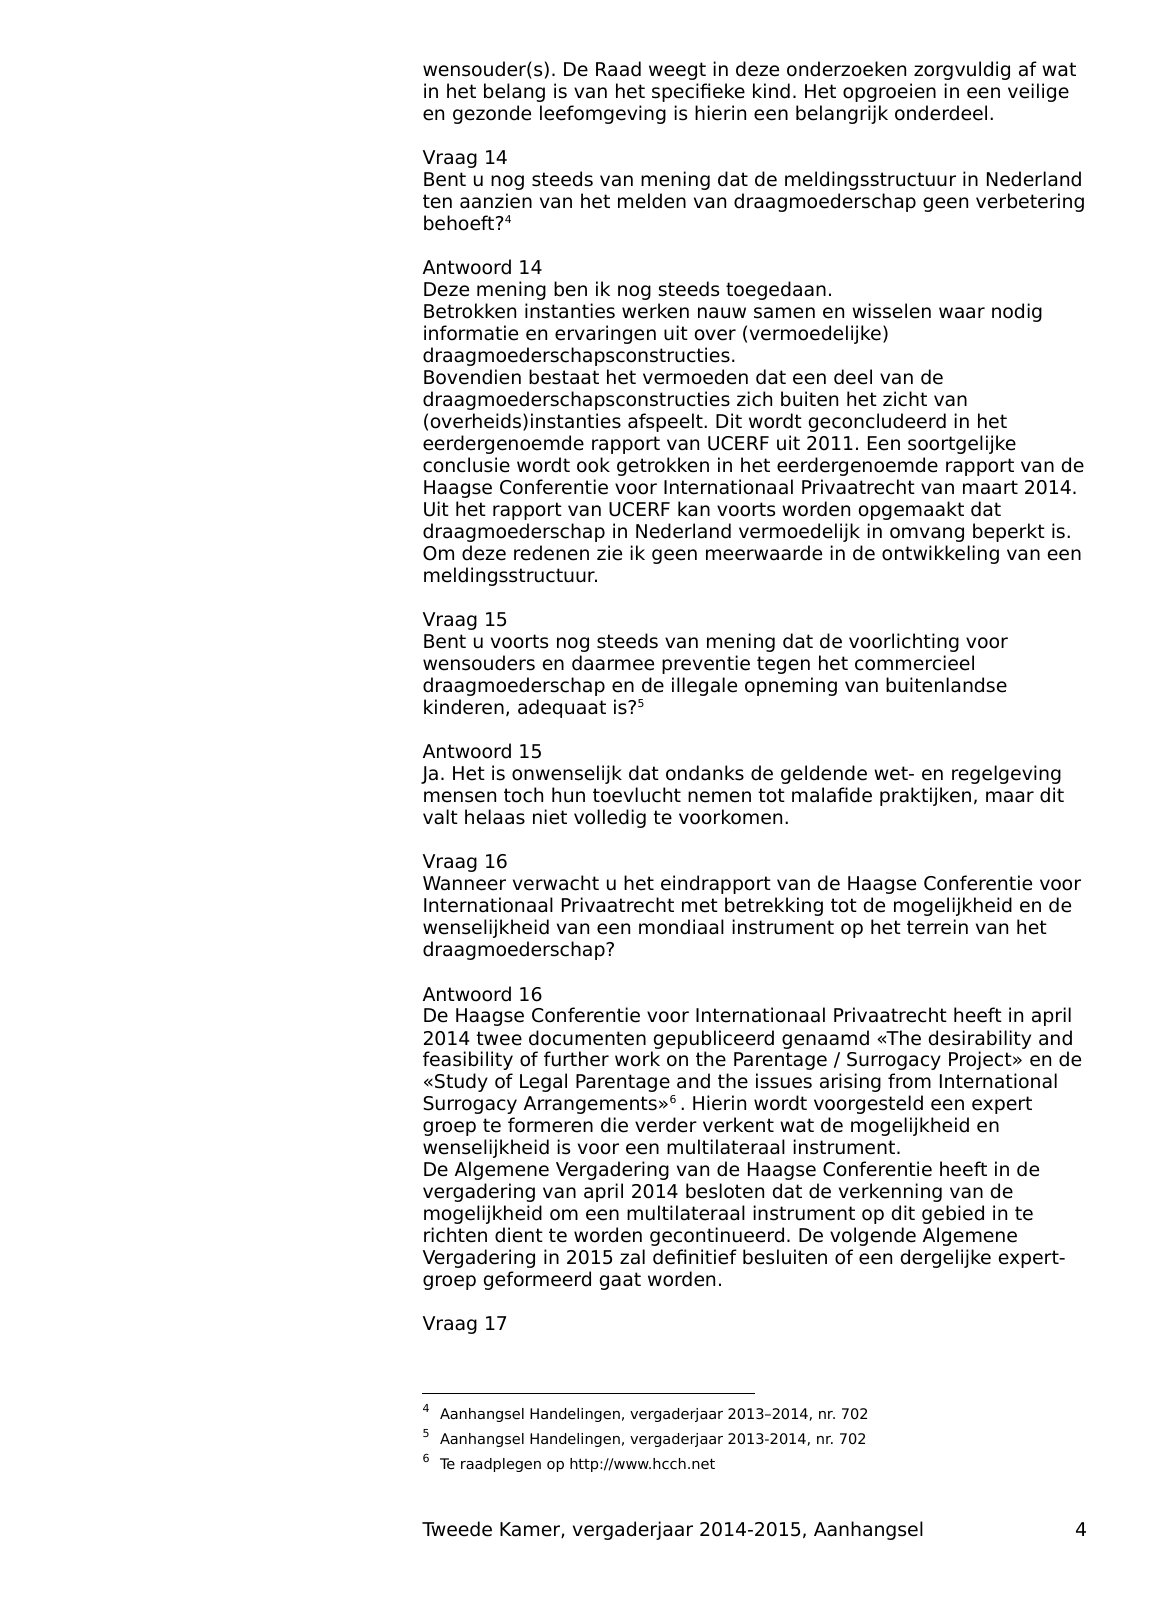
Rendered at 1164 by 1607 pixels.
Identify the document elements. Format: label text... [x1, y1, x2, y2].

text Vraag 15 [422, 609, 1087, 631]
text Bovendien bestaat het vermoeden dat een deel van de draagmoederschapsconstructies zich buiten het zicht van (overheids)instanties afspeelt. Dit wordt geconcludeerd in het eerdergenoemde rapport van UCERF uit 2011. Een soortgelijke conclusie wordt ook getrokken in het eerdergenoemde rapport van de Haagse Conferentie voor Internationaal Privaatrecht van maart 2014. [422, 367, 1087, 499]
text Betrokken instanties werken nauw samen en wisselen waar nodig informatie en ervaringen uit over (vermoedelijke) draagmoederschapsconstructies. [422, 301, 1087, 367]
text Antwoord 14 [422, 257, 1087, 279]
text Antwoord 15 [422, 741, 1087, 763]
text Om deze redenen zie ik geen meerwaarde in de ontwikkeling van een meldingsstructuur. [422, 543, 1087, 587]
text wensouder(s). De Raad weegt in deze onderzoeken zorgvuldig af wat in het belang is van het specifieke kind. Het opgroeien in een veilige en gezonde leefomgeving is hierin een belangrijk onderdeel. [422, 59, 1087, 125]
text Vraag 16 [422, 851, 1087, 873]
text Deze mening ben ik nog steeds toegedaan. [422, 279, 1087, 301]
text De Haagse Conferentie voor Internationaal Privaatrecht heeft in april 2014 twee documenten gepubliceerd genaamd «The desirability and feasibility of further work on the Parentage / Surrogacy Project» en de «Study of Legal Parentage and the issues arising from International Surrogacy Arrangements». Hierin wordt voorgesteld een expert groep te formeren die verder verkent wat de mogelijkheid en wenselijkheid is voor een multilateraal instrument. [422, 1005, 1087, 1159]
text Bent u voorts nog steeds van mening dat de voorlichting voor wensouders en daarmee preventie tegen het commercieel draagmoederschap en de illegale opneming van buitenlandse kinderen, adequaat is? [422, 631, 1087, 719]
text Uit het rapport van UCERF kan voorts worden opgemaakt dat draagmoederschap in Nederland vermoedelijk in omvang beperkt is. [422, 499, 1087, 543]
text Bent u nog steeds van mening dat de meldingsstructuur in Nederland ten aanzien van het melden van draagmoederschap geen verbetering behoeft? [422, 169, 1087, 235]
text Wanneer verwacht u het eindrapport van de Haagse Conferentie voor Internationaal Privaatrecht met betrekking tot de mogelijkheid en de wenselijkheid van een mondiaal instrument op het terrein van het draagmoederschap? [422, 873, 1087, 961]
text Vraag 17 [422, 1313, 1087, 1335]
text Aanhangsel Handelingen, vergaderjaar 2013–2014, nr. 702 [422, 1402, 1087, 1424]
text Ja. Het is onwenselijk dat ondanks de geldende wet- en regelgeving mensen toch hun toevlucht nemen tot malafide praktijken, maar dit valt helaas niet volledig te voorkomen. [422, 763, 1087, 829]
text Antwoord 16 [422, 983, 1087, 1005]
text De Algemene Vergadering van de Haagse Conferentie heeft in de vergadering van april 2014 besloten dat de verkenning van de mogelijkheid om een multilateraal instrument op dit gebied in te richten dient te worden gecontinueerd. De volgende Algemene Vergadering in 2015 zal definitief besluiten of een dergelijke expert-groep geformeerd gaat worden. [422, 1159, 1087, 1291]
text Aanhangsel Handelingen, vergaderjaar 2013-2014, nr. 702 [422, 1427, 1087, 1449]
text Vraag 14 [422, 147, 1087, 169]
text Te raadplegen op http://www.hcch.net [422, 1452, 1087, 1474]
